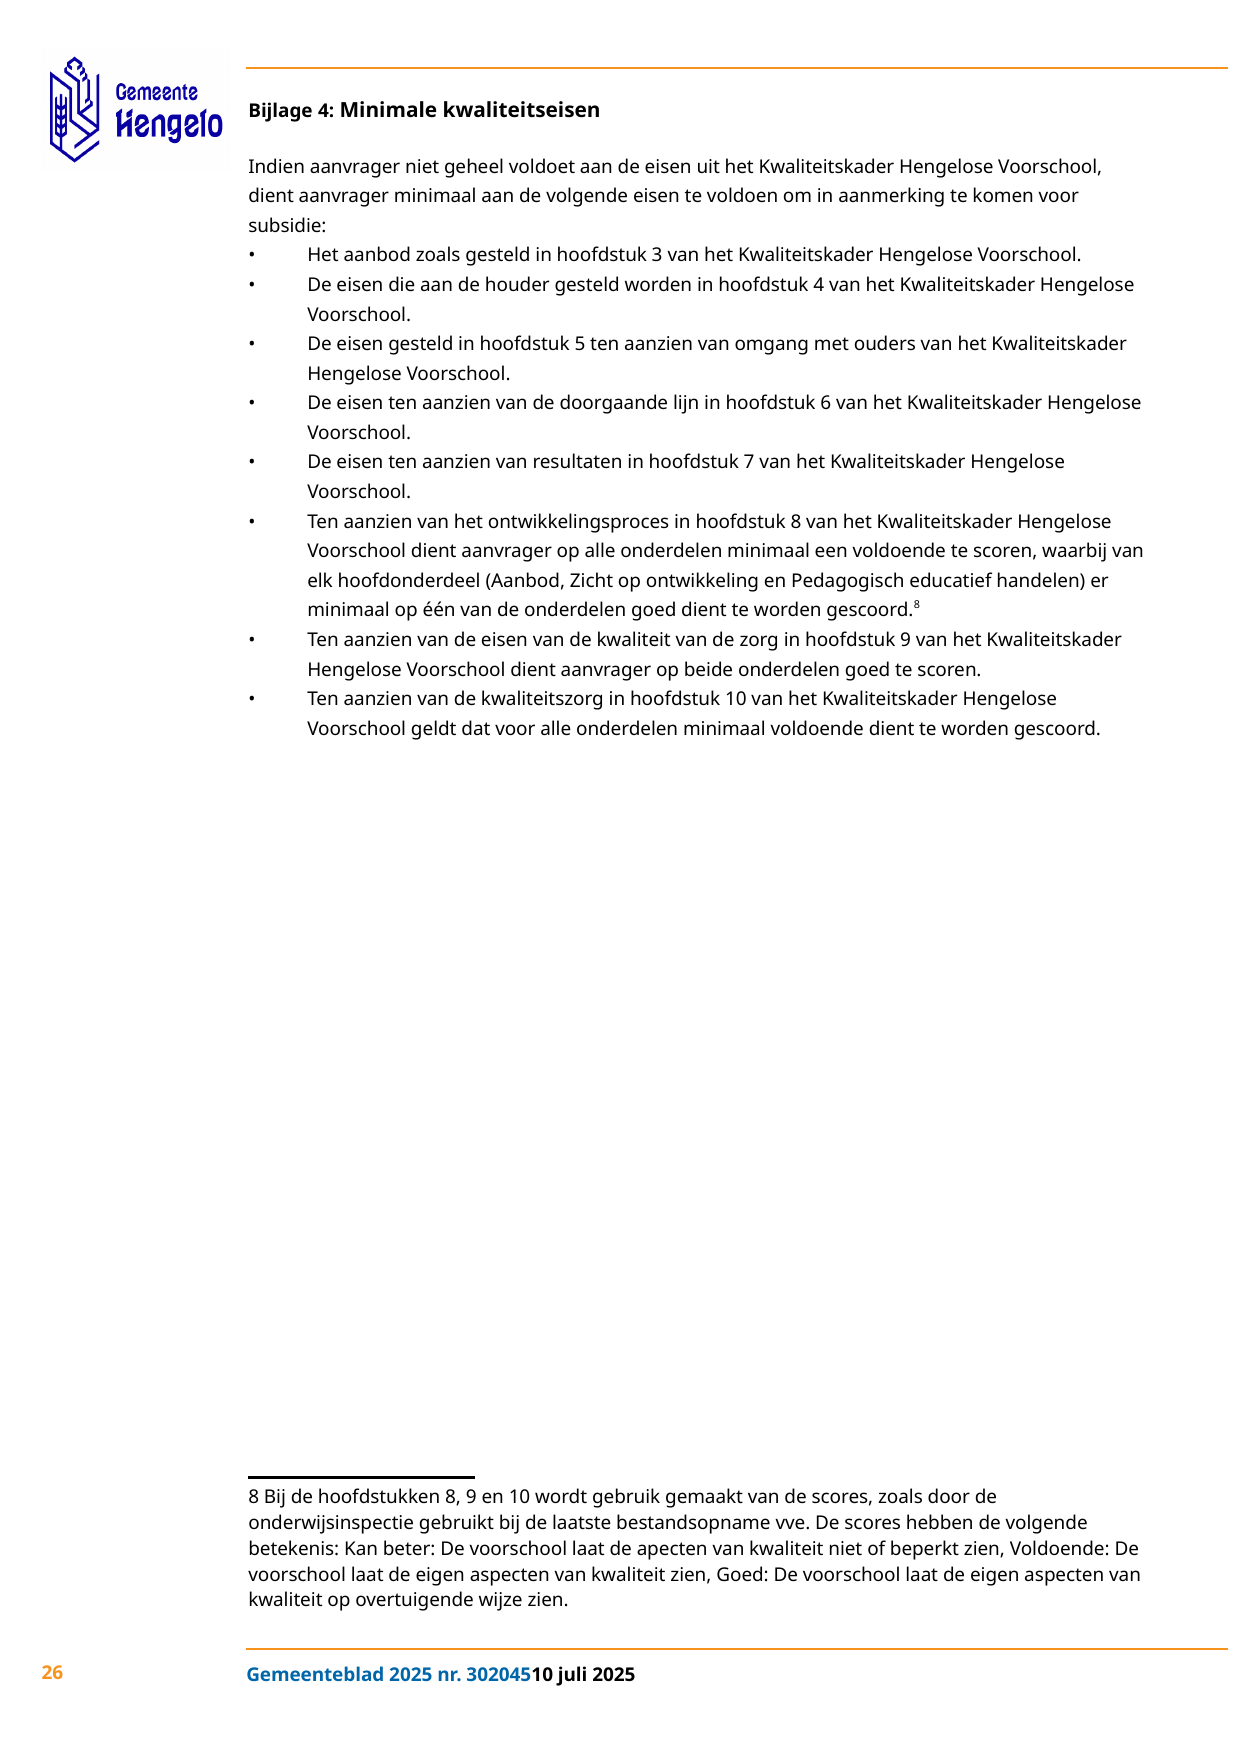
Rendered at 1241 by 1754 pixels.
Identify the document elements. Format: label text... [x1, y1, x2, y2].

text Bijlage 4: Minimale kwaliteitseisen [248, 95, 1152, 123]
list De eisen ten aanzien van de doorgaande lijn in hoofdstuk 6 van het Kwaliteitskader Hengelose Voorschool. [248, 389, 1152, 445]
list De eisen die aan de houder gesteld worden in hoofdstuk 4 van het Kwaliteitskader Hengelose Voorschool. [248, 271, 1152, 327]
list Bij de hoofdstukken 8, 9 en 10 wordt gebruik gemaakt van de scores, zoals door de onderwijsinspectie gebruikt bij de laatste bestandsopname vve. De scores hebben de volgende betekenis: Kan beter: De voorschool laat de apecten van kwaliteit niet of beperkt zien, Voldoende: De voorschool laat de eigen aspecten van kwaliteit zien, Goed: De voorschool laat de eigen aspecten van kwaliteit op overtuigende wijze zien. [248, 1483, 1152, 1612]
list Ten aanzien van de eisen van de kwaliteit van de zorg in hoofdstuk 9 van het Kwaliteitskader Hengelose Voorschool dient aanvrager op beide onderdelen goed te scoren. [248, 626, 1152, 682]
list Ten aanzien van de kwaliteitszorg in hoofdstuk 10 van het Kwaliteitskader Hengelose Voorschool geldt dat voor alle onderdelen minimaal voldoende dient te worden gescoord. [248, 685, 1152, 741]
picture [41, 47, 231, 172]
list Ten aanzien van het ontwikkelingsproces in hoofdstuk 8 van het Kwaliteitskader Hengelose Voorschool dient aanvrager op alle onderdelen minimaal een voldoende te scoren, waarbij van elk hoofdonderdeel (Aanbod, Zicht op ontwikkeling en Pedagogisch educatief handelen) er minimaal op één van de onderdelen goed dient te worden gescoord. [248, 508, 1152, 622]
list De eisen ten aanzien van resultaten in hoofdstuk 7 van het Kwaliteitskader Hengelose Voorschool. [248, 449, 1152, 504]
list De eisen gesteld in hoofdstuk 5 ten aanzien van omgang met ouders van het Kwaliteitskader Hengelose Voorschool. [248, 330, 1152, 386]
list Het aanbod zoals gesteld in hoofdstuk 3 van het Kwaliteitskader Hengelose Voorschool. [248, 242, 1152, 267]
text Indien aanvrager niet geheel voldoet aan de eisen uit het Kwaliteitskader Hengelose Voorschool, dient aanvrager minimaal aan de volgende eisen te voldoen om in aanmerking te komen voor subsidie: [248, 153, 1152, 238]
